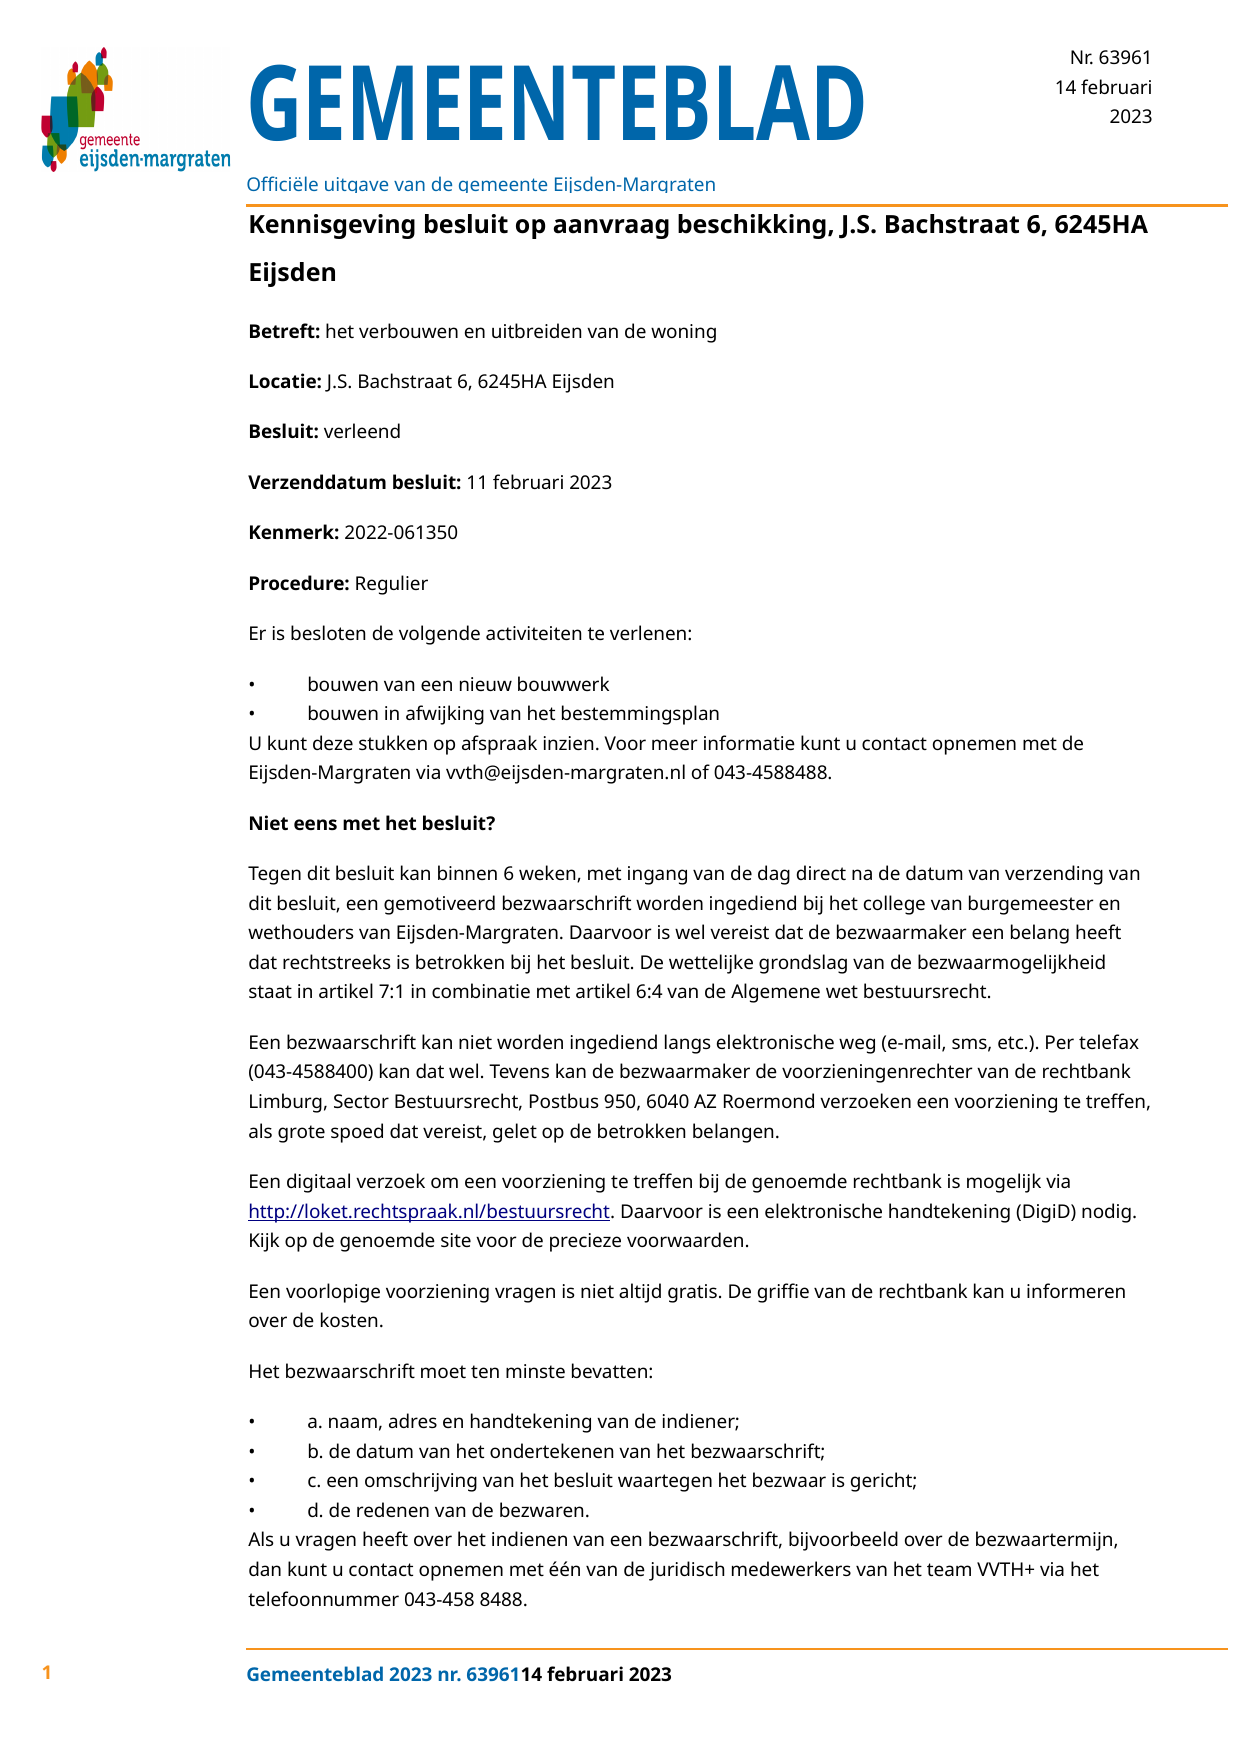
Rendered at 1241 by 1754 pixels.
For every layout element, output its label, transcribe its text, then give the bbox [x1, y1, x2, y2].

text Er is besloten de volgende activiteiten te verlenen: [248, 620, 1152, 646]
text Tegen dit besluit kan binnen 6 weken, met ingang van de dag direct na de datum van verzending van dit besluit, een gemotiveerd bezwaarschrift worden ingediend bij het college van burgemeester en wethouders van Eijsden-Margraten. Daarvoor is wel vereist dat de bezwaarmaker een belang heeft dat rechtstreeks is betrokken bij het besluit. De wettelijke grondslag van de bezwaarmogelijkheid staat in artikel 7:1 in combinatie met artikel 6:4 van de Algemene wet bestuursrecht. [248, 860, 1152, 1004]
list bouwen in afwijking van het bestemmingsplan [248, 700, 1152, 726]
text Locatie: J.S. Bachstraat 6, 6245HA Eijsden [248, 368, 1152, 394]
picture [41, 47, 231, 172]
text Procedure: Regulier [248, 570, 1152, 596]
text Kenmerk: 2022-061350 [248, 519, 1152, 545]
text Kennisgeving besluit op aanvraag beschikking, J.S. Bachstraat 6, 6245HA Eijsden [248, 207, 1152, 288]
text Besluit: verleend [248, 419, 1152, 444]
text Als u vragen heeft over het indienen van een bezwaarschrift, bijvoorbeeld over de bezwaartermijn, dan kunt u contact opnemen met één van de juridisch medewerkers van het team VVTH+ via het telefoonnummer 043-458 8488. [248, 1527, 1152, 1612]
text Verzenddatum besluit: 11 februari 2023 [248, 469, 1152, 495]
list c. een omschrijving van het besluit waartegen het bezwaar is gericht; [248, 1467, 1152, 1493]
text Het bezwaarschrift moet ten minste bevatten: [248, 1358, 1152, 1384]
text U kunt deze stukken op afspraak inzien. Voor meer informatie kunt u contact opnemen met de Eijsden-Margraten via vvth@eijsden-margraten.nl of 043-4588488. [248, 730, 1152, 785]
list bouwen van een nieuw bouwwerk [248, 671, 1152, 697]
text Een bezwaarschrift kan niet worden ingediend langs elektronische weg (e-mail, sms, etc.). Per telefax (043-4588400) kan dat wel. Tevens kan de bezwaarmaker de voorzieningenrechter van de rechtbank Limburg, Sector Bestuursrecht, Postbus 950, 6040 AZ Roermond verzoeken een voorziening te treffen, als grote spoed dat vereist, gelet op de betrokken belangen. [248, 1029, 1152, 1144]
text Een voorlopige voorziening vragen is niet altijd gratis. De griffie van de rechtbank kan u informeren over de kosten. [248, 1278, 1152, 1333]
text Niet eens met het besluit? [248, 810, 1152, 836]
text Een digitaal verzoek om een voorziening te treffen bij de genoemde rechtbank is mogelijk via http://loket.rechtspraak.nl/bestuursrecht. Daarvoor is een elektronische handtekening (DigiD) nodig. Kijk op de genoemde site voor de precieze voorwaarden. [248, 1168, 1152, 1253]
list d. de redenen van de bezwaren. [248, 1497, 1152, 1523]
list a. naam, adres en handtekening van de indiener; [248, 1408, 1152, 1434]
list b. de datum van het ondertekenen van het bezwaarschrift; [248, 1438, 1152, 1464]
text Betreft: het verbouwen en uitbreiden van de woning [248, 318, 1152, 344]
